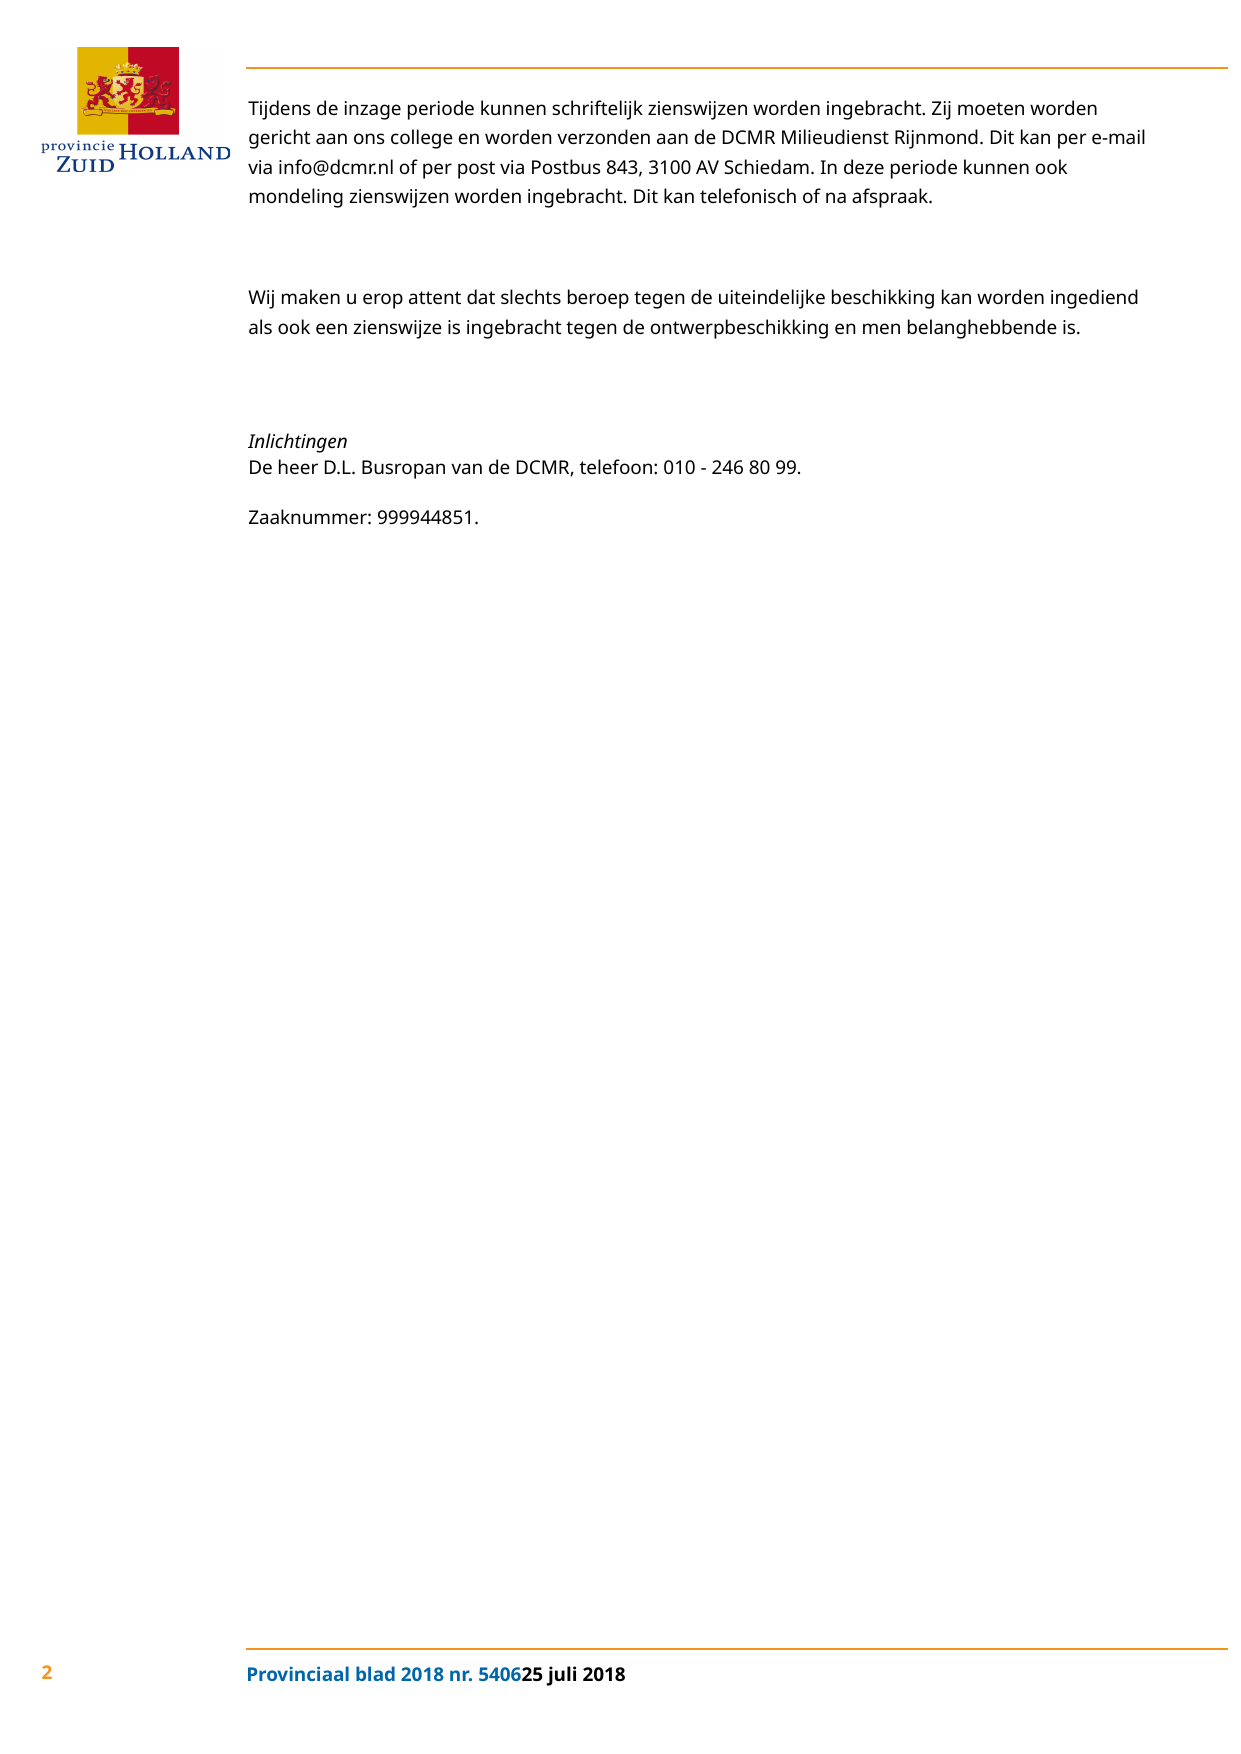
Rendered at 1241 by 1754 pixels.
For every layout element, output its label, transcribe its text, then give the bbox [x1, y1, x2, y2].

text Wij maken u erop attent dat slechts beroep tegen de uiteindelijke beschikking kan worden ingediend als ook een zienswijze is ingebracht tegen de ontwerpbeschikking en men belanghebbende is. [248, 284, 1152, 340]
text Inlichtingen [248, 428, 1152, 454]
text De heer D.L. Busropan van de DCMR, telefoon: 010 - 246 80 99. [248, 454, 1152, 480]
text Zaaknummer: 999944851. [248, 504, 1152, 530]
picture [41, 47, 231, 172]
text Tijdens de inzage periode kunnen schriftelijk zienswijzen worden ingebracht. Zij moeten worden gericht aan ons college en worden verzonden aan de DCMR Milieudienst Rijnmond. Dit kan per e-mail via info@dcmr.nl of per post via Postbus 843, 3100 AV Schiedam. In deze periode kunnen ook mondeling zienswijzen worden ingebracht. Dit kan telefonisch of na afspraak. [248, 95, 1152, 209]
